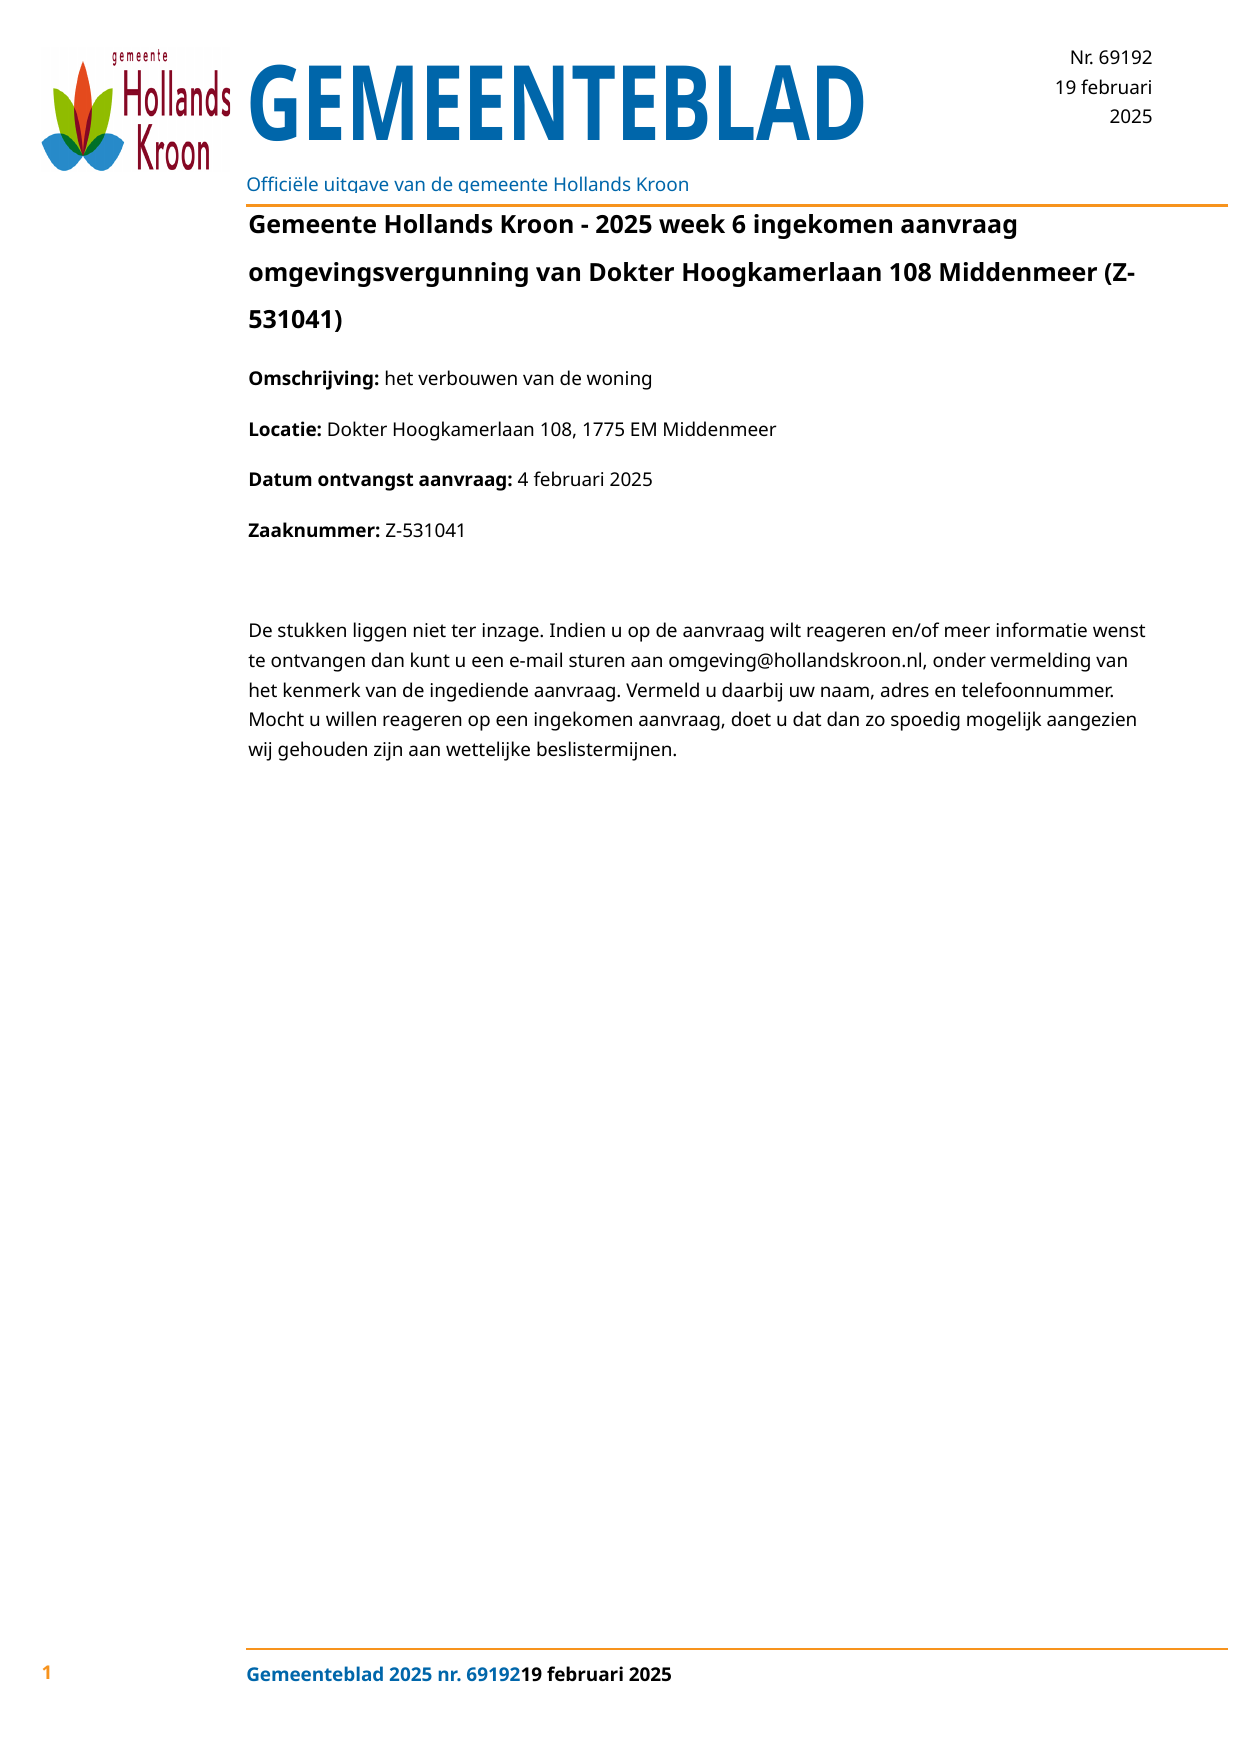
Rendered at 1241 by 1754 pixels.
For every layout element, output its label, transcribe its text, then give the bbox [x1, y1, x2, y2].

text Datum ontvangst aanvraag: 4 februari 2025 [248, 466, 1152, 492]
text Omschrijving: het verbouwen van de woning [248, 366, 1152, 391]
picture [41, 47, 231, 172]
text Zaaknummer: Z-531041 [248, 517, 1152, 542]
text De stukken liggen niet ter inzage. Indien u op de aanvraag wilt reageren en/of meer informatie wenst te ontvangen dan kunt u een e-mail sturen aan omgeving@hollandskroon.nl, onder vermelding van het kenmerk van de ingediende aanvraag. Vermeld u daarbij uw naam, adres en telefoonnummer. Mocht u willen reageren op een ingekomen aanvraag, doet u dat dan zo spoedig mogelijk aangezien wij gehouden zijn aan wettelijke beslistermijnen. [248, 618, 1152, 762]
text Locatie: Dokter Hoogkamerlaan 108, 1775 EM Middenmeer [248, 416, 1152, 442]
text Gemeente Hollands Kroon - 2025 week 6 ingekomen aanvraag omgevingsvergunning van Dokter Hoogkamerlaan 108 Middenmeer (Z-531041) [248, 207, 1152, 336]
